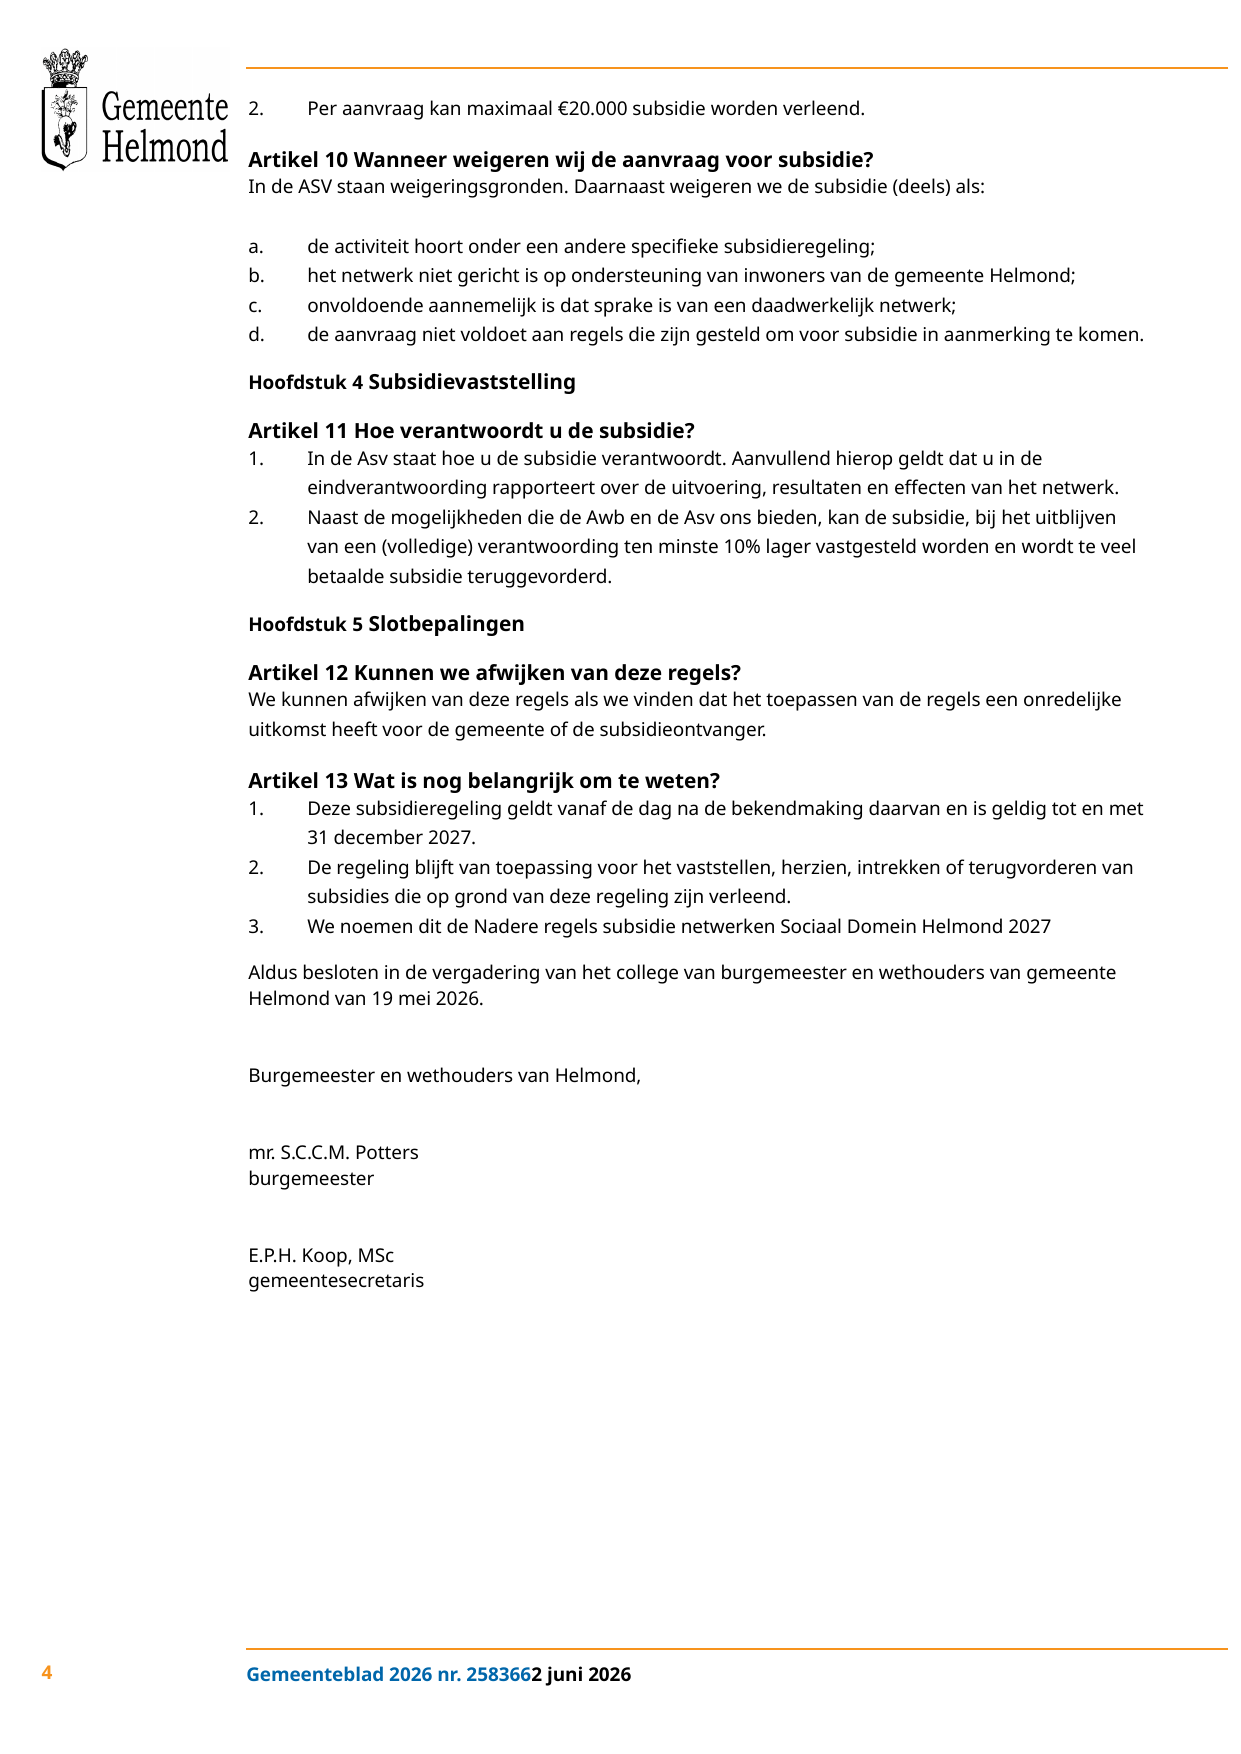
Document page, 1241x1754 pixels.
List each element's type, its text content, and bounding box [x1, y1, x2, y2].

text Hoofdstuk 5 Slotbepalingen [248, 609, 1152, 637]
text E.P.H. Koop, MSc [248, 1242, 1152, 1268]
text We kunnen afwijken van deze regels als we vinden dat het toepassen van de regels een onredelijke uitkomst heeft voor de gemeente of de subsidieontvanger. [248, 687, 1152, 742]
text Artikel 10 Wanneer weigeren wij de aanvraag voor subsidie? [248, 145, 1152, 174]
list onvoldoende aannemelijk is dat sprake is van een daadwerkelijk netwerk; [248, 292, 1152, 318]
text Artikel 12 Kunnen we afwijken van deze regels? [248, 658, 1152, 687]
list de aanvraag niet voldoet aan regels die zijn gesteld om voor subsidie in aanmerking te komen. [248, 322, 1152, 347]
text Burgemeester en wethouders van Helmond, [248, 1062, 1152, 1088]
text Hoofdstuk 4 Subsidievaststelling [248, 367, 1152, 396]
list We noemen dit de Nadere regels subsidie netwerken Sociaal Domein Helmond 2027 [248, 913, 1152, 939]
text gemeentesecretaris [248, 1268, 1152, 1293]
list de activiteit hoort onder een andere specifieke subsidieregeling; [248, 233, 1152, 258]
text In de ASV staan weigeringsgronden. Daarnaast weigeren we de subsidie (deels) als: [248, 174, 1152, 199]
list het netwerk niet gericht is op ondersteuning van inwoners van de gemeente Helmond; [248, 262, 1152, 288]
list Per aanvraag kan maximaal €20.000 subsidie worden verleend. [248, 95, 1152, 121]
picture [41, 47, 231, 172]
text Aldus besloten in de vergadering van het college van burgemeester en wethouders van gemeente Helmond van 19 mei 2026. [248, 959, 1152, 1010]
list In de Asv staat hoe u de subsidie verantwoordt. Aanvullend hierop geldt dat u in de eindverantwoording rapporteert over de uitvoering, resultaten en effecten van het netwerk. [248, 445, 1152, 500]
list Naast de mogelijkheden die de Awb en de Asv ons bieden, kan de subsidie, bij het uitblijven van een (volledige) verantwoording ten minste 10% lager vastgesteld worden en wordt te veel betaalde subsidie teruggevorderd. [248, 504, 1152, 589]
text Artikel 13 Wat is nog belangrijk om te weten? [248, 767, 1152, 795]
text burgemeester [248, 1165, 1152, 1191]
text Artikel 11 Hoe verantwoordt u de subsidie? [248, 416, 1152, 445]
text mr. S.C.C.M. Potters [248, 1139, 1152, 1165]
list De regeling blijft van toepassing voor het vaststellen, herzien, intrekken of terugvorderen van subsidies die op grond van deze regeling zijn verleend. [248, 854, 1152, 909]
list Deze subsidieregeling geldt vanaf de dag na de bekendmaking daarvan en is geldig tot en met 31 december 2027. [248, 795, 1152, 850]
